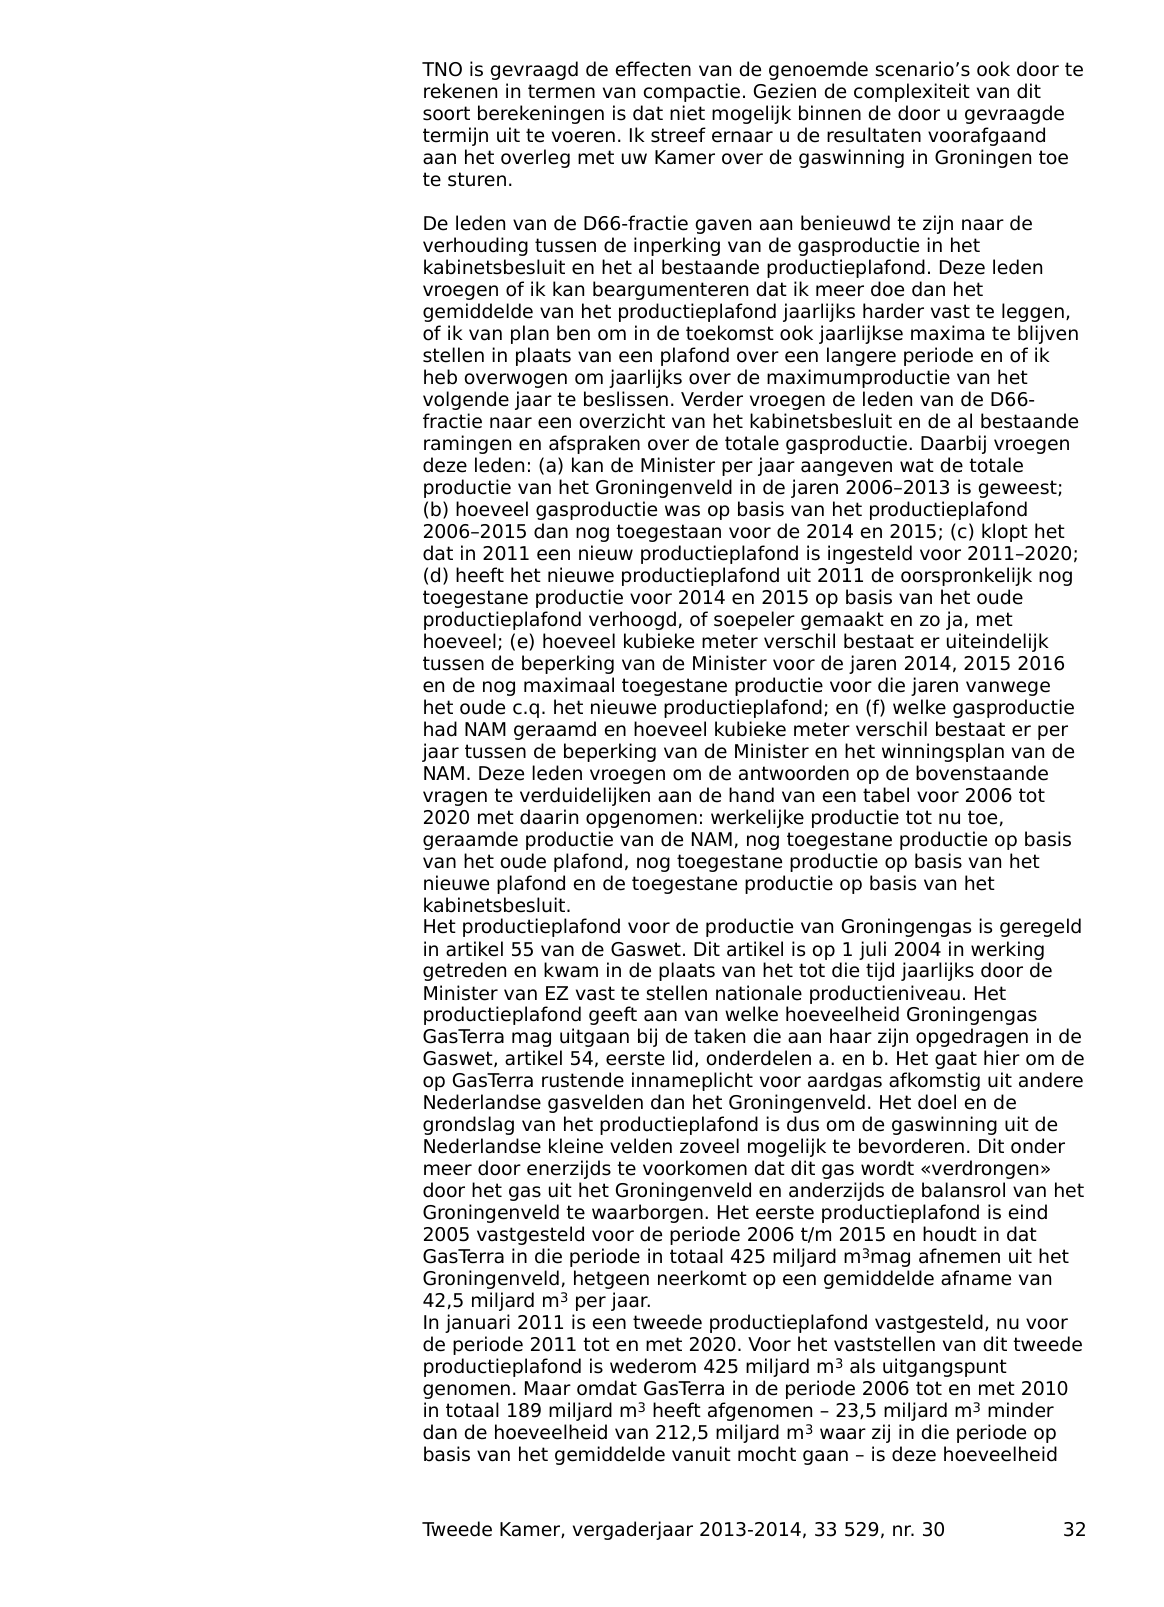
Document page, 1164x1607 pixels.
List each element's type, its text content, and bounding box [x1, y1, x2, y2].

text Het productieplafond voor de productie van Groningengas is geregeld in artikel 55 van de Gaswet. Dit artikel is op 1 juli 2004 in werking getreden en kwam in de plaats van het tot die tijd jaarlijks door de Minister van EZ vast te stellen nationale productieniveau. Het productieplafond geeft aan van welke hoeveelheid Groningengas GasTerra mag uitgaan bij de taken die aan haar zijn opgedragen in de Gaswet, artikel 54, eerste lid, onderdelen a. en b. Het gaat hier om de op GasTerra rustende innameplicht voor aardgas afkomstig uit andere Nederlandse gasvelden dan het Groningenveld. Het doel en de grondslag van het productieplafond is dus om de gaswinning uit de Nederlandse kleine velden zoveel mogelijk te bevorderen. Dit onder meer door enerzijds te voorkomen dat dit gas wordt «verdrongen» door het gas uit het Groningenveld en anderzijds de balansrol van het Groningenveld te waarborgen. Het eerste productieplafond is eind 2005 vastgesteld voor de periode 2006 t/m 2015 en houdt in dat GasTerra in die periode in totaal 425 miljard m3mag afnemen uit het Groningenveld, hetgeen neerkomt op een gemiddelde afname van 42,5 miljard m3 per jaar. [422, 916, 1087, 1312]
text TNO is gevraagd de effecten van de genoemde scenario’s ook door te rekenen in termen van compactie. Gezien de complexiteit van dit soort berekeningen is dat niet mogelijk binnen de door u gevraagde termijn uit te voeren. Ik streef ernaar u de resultaten voorafgaand aan het overleg met uw Kamer over de gaswinning in Groningen toe te sturen. [422, 59, 1087, 191]
text In januari 2011 is een tweede productieplafond vastgesteld, nu voor de periode 2011 tot en met 2020. Voor het vaststellen van dit tweede productieplafond is wederom 425 miljard m3 als uitgangspunt genomen. Maar omdat GasTerra in de periode 2006 tot en met 2010 in totaal 189 miljard m3 heeft afgenomen – 23,5 miljard m3 minder dan de hoeveelheid van 212,5 miljard m3 waar zij in die periode op basis van het gemiddelde vanuit mocht gaan – is deze hoeveelheid [422, 1312, 1087, 1466]
text De leden van de D66-fractie gaven aan benieuwd te zijn naar de verhouding tussen de inperking van de gasproductie in het kabinetsbesluit en het al bestaande productieplafond. Deze leden vroegen of ik kan beargumenteren dat ik meer doe dan het gemiddelde van het productieplafond jaarlijks harder vast te leggen, of ik van plan ben om in de toekomst ook jaarlijkse maxima te blijven stellen in plaats van een plafond over een langere periode en of ik heb overwogen om jaarlijks over de maximumproductie van het volgende jaar te beslissen. Verder vroegen de leden van de D66-fractie naar een overzicht van het kabinetsbesluit en de al bestaande ramingen en afspraken over de totale gasproductie. Daarbij vroegen deze leden: (a) kan de Minister per jaar aangeven wat de totale productie van het Groningenveld in de jaren 2006–2013 is geweest; (b) hoeveel gasproductie was op basis van het productieplafond 2006–2015 dan nog toegestaan voor de 2014 en 2015; (c) klopt het dat in 2011 een nieuw productieplafond is ingesteld voor 2011–2020; (d) heeft het nieuwe productieplafond uit 2011 de oorspronkelijk nog toegestane productie voor 2014 en 2015 op basis van het oude productieplafond verhoogd, of soepeler gemaakt en zo ja, met hoeveel; (e) hoeveel kubieke meter verschil bestaat er uiteindelijk tussen de beperking van de Minister voor de jaren 2014, 2015 2016 en de nog maximaal toegestane productie voor die jaren vanwege het oude c.q. het nieuwe productieplafond; en (f) welke gasproductie had NAM geraamd en hoeveel kubieke meter verschil bestaat er per jaar tussen de beperking van de Minister en het winningsplan van de NAM. Deze leden vroegen om de antwoorden op de bovenstaande vragen te verduidelijken aan de hand van een tabel voor 2006 tot 2020 met daarin opgenomen: werkelijke productie tot nu toe, geraamde productie van de NAM, nog toegestane productie op basis van het oude plafond, nog toegestane productie op basis van het nieuwe plafond en de toegestane productie op basis van het kabinetsbesluit. [422, 213, 1087, 916]
